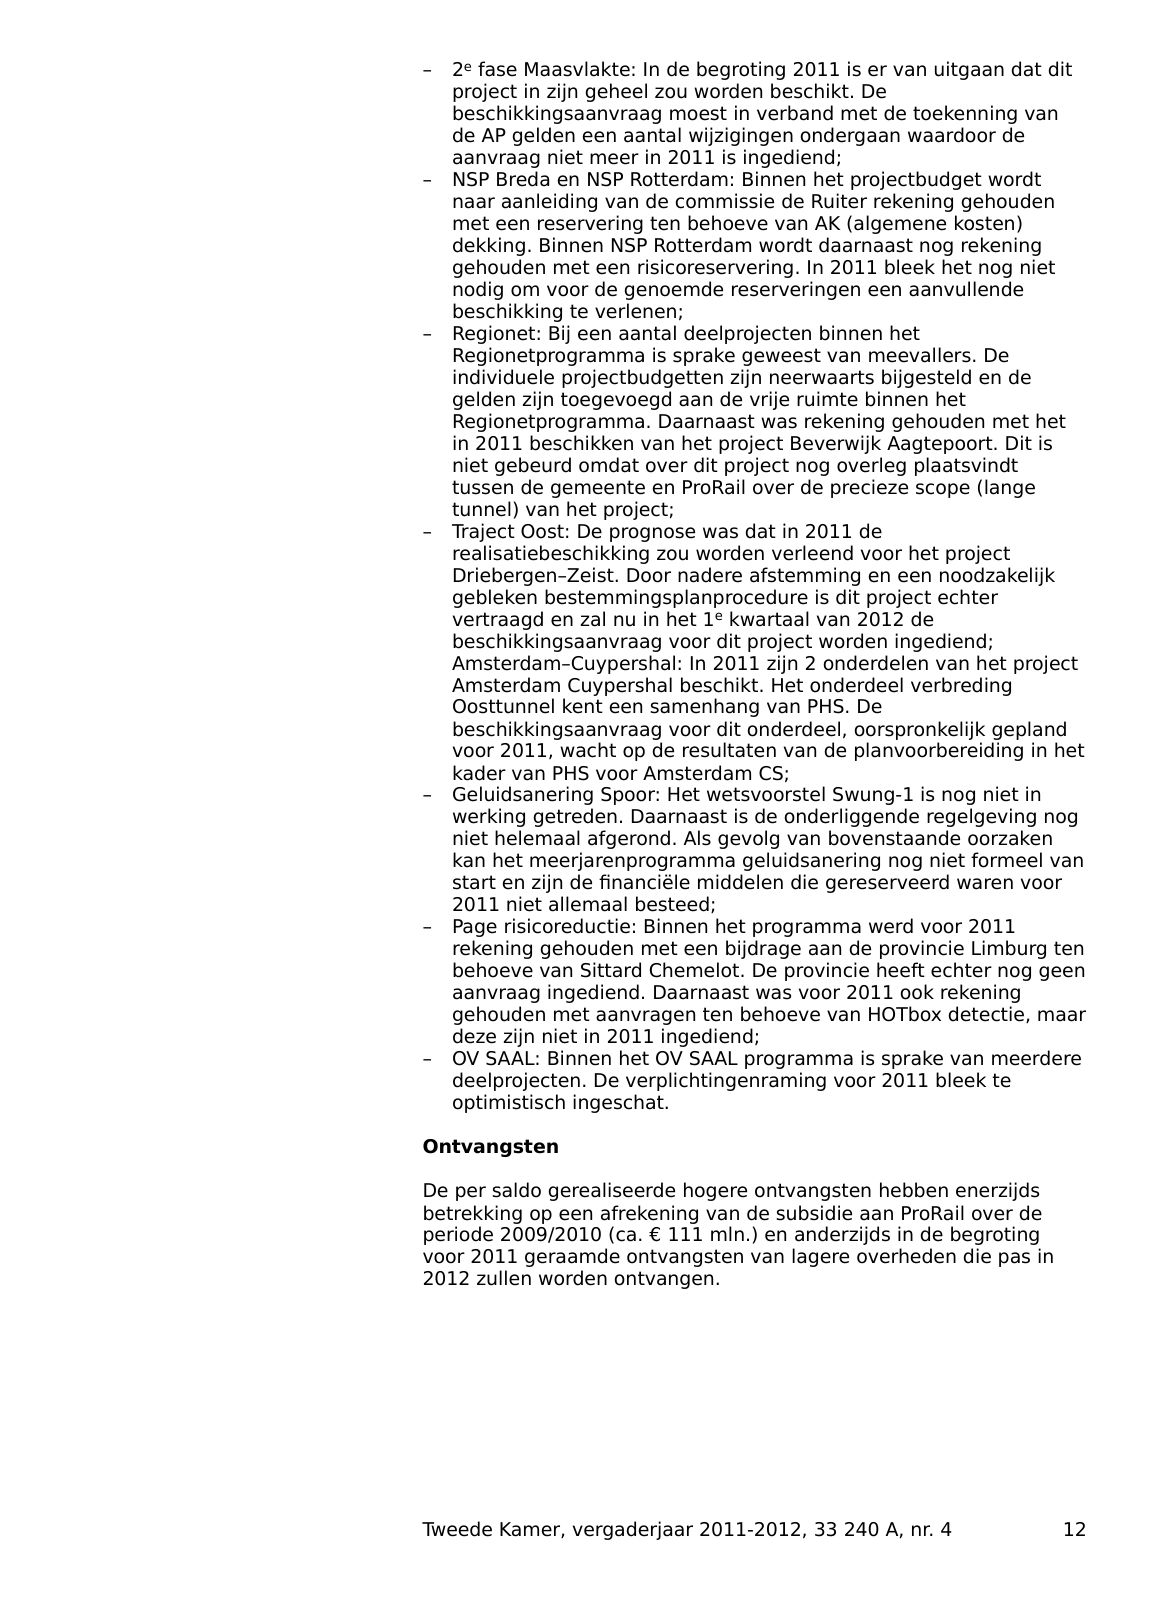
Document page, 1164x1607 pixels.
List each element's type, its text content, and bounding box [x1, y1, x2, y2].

text De per saldo gerealiseerde hogere ontvangsten hebben enerzijds betrekking op een afrekening van de subsidie aan ProRail over de periode 2009/2010 (ca. € 111 mln.) en anderzijds in de begroting voor 2011 geraamde ontvangsten van lagere overheden die pas in 2012 zullen worden ontvangen. [422, 1180, 1087, 1290]
text – Traject Oost: De prognose was dat in 2011 de realisatiebeschikking zou worden verleend voor het project Driebergen–Zeist. Door nadere afstemming en een noodzakelijk gebleken bestemmingsplanprocedure is dit project echter vertraagd en zal nu in het 1e kwartaal van 2012 de beschikkingsaanvraag voor dit project worden ingediend; [422, 521, 1087, 652]
text – OV SAAL: Binnen het OV SAAL programma is sprake van meerdere deelprojecten. De verplichtingenraming voor 2011 bleek te optimistisch ingeschat. [422, 1048, 1087, 1114]
text – 2e fase Maasvlakte: In de begroting 2011 is er van uitgaan dat dit project in zijn geheel zou worden beschikt. De beschikkingsaanvraag moest in verband met de toekenning van de AP gelden een aantal wijzigingen ondergaan waardoor de aanvraag niet meer in 2011 is ingediend; [422, 59, 1087, 169]
text – Page risicoreductie: Binnen het programma werd voor 2011 rekening gehouden met een bijdrage aan de provincie Limburg ten behoeve van Sittard Chemelot. De provincie heeft echter nog geen aanvraag ingediend. Daarnaast was voor 2011 ook rekening gehouden met aanvragen ten behoeve van HOTbox detectie, maar deze zijn niet in 2011 ingediend; [422, 916, 1087, 1048]
subtitle Ontvangsten [422, 1136, 1087, 1158]
text – NSP Breda en NSP Rotterdam: Binnen het projectbudget wordt naar aanleiding van de commissie de Ruiter rekening gehouden met een reservering ten behoeve van AK (algemene kosten) dekking. Binnen NSP Rotterdam wordt daarnaast nog rekening gehouden met een risicoreservering. In 2011 bleek het nog niet nodig om voor de genoemde reserveringen een aanvullende beschikking te verlenen; [422, 169, 1087, 323]
text – Geluidsanering Spoor: Het wetsvoorstel Swung-1 is nog niet in werking getreden. Daarnaast is de onderliggende regelgeving nog niet helemaal afgerond. Als gevolg van bovenstaande oorzaken kan het meerjarenprogramma geluidsanering nog niet formeel van start en zijn de financiële middelen die gereserveerd waren voor 2011 niet allemaal besteed; [422, 784, 1087, 916]
text – Regionet: Bij een aantal deelprojecten binnen het Regionetprogramma is sprake geweest van meevallers. De individuele projectbudgetten zijn neerwaarts bijgesteld en de gelden zijn toegevoegd aan de vrije ruimte binnen het Regionetprogramma. Daarnaast was rekening gehouden met het in 2011 beschikken van het project Beverwijk Aagtepoort. Dit is niet gebeurd omdat over dit project nog overleg plaatsvindt tussen de gemeente en ProRail over de precieze scope (lange tunnel) van het project; [422, 323, 1087, 521]
text Amsterdam–Cuypershal: In 2011 zijn 2 onderdelen van het project Amsterdam Cuypershal beschikt. Het onderdeel verbreding Oosttunnel kent een samenhang van PHS. De beschikkingsaanvraag voor dit onderdeel, oorspronkelijk gepland voor 2011, wacht op de resultaten van de planvoorbereiding in het kader van PHS voor Amsterdam CS; [452, 652, 1087, 784]
